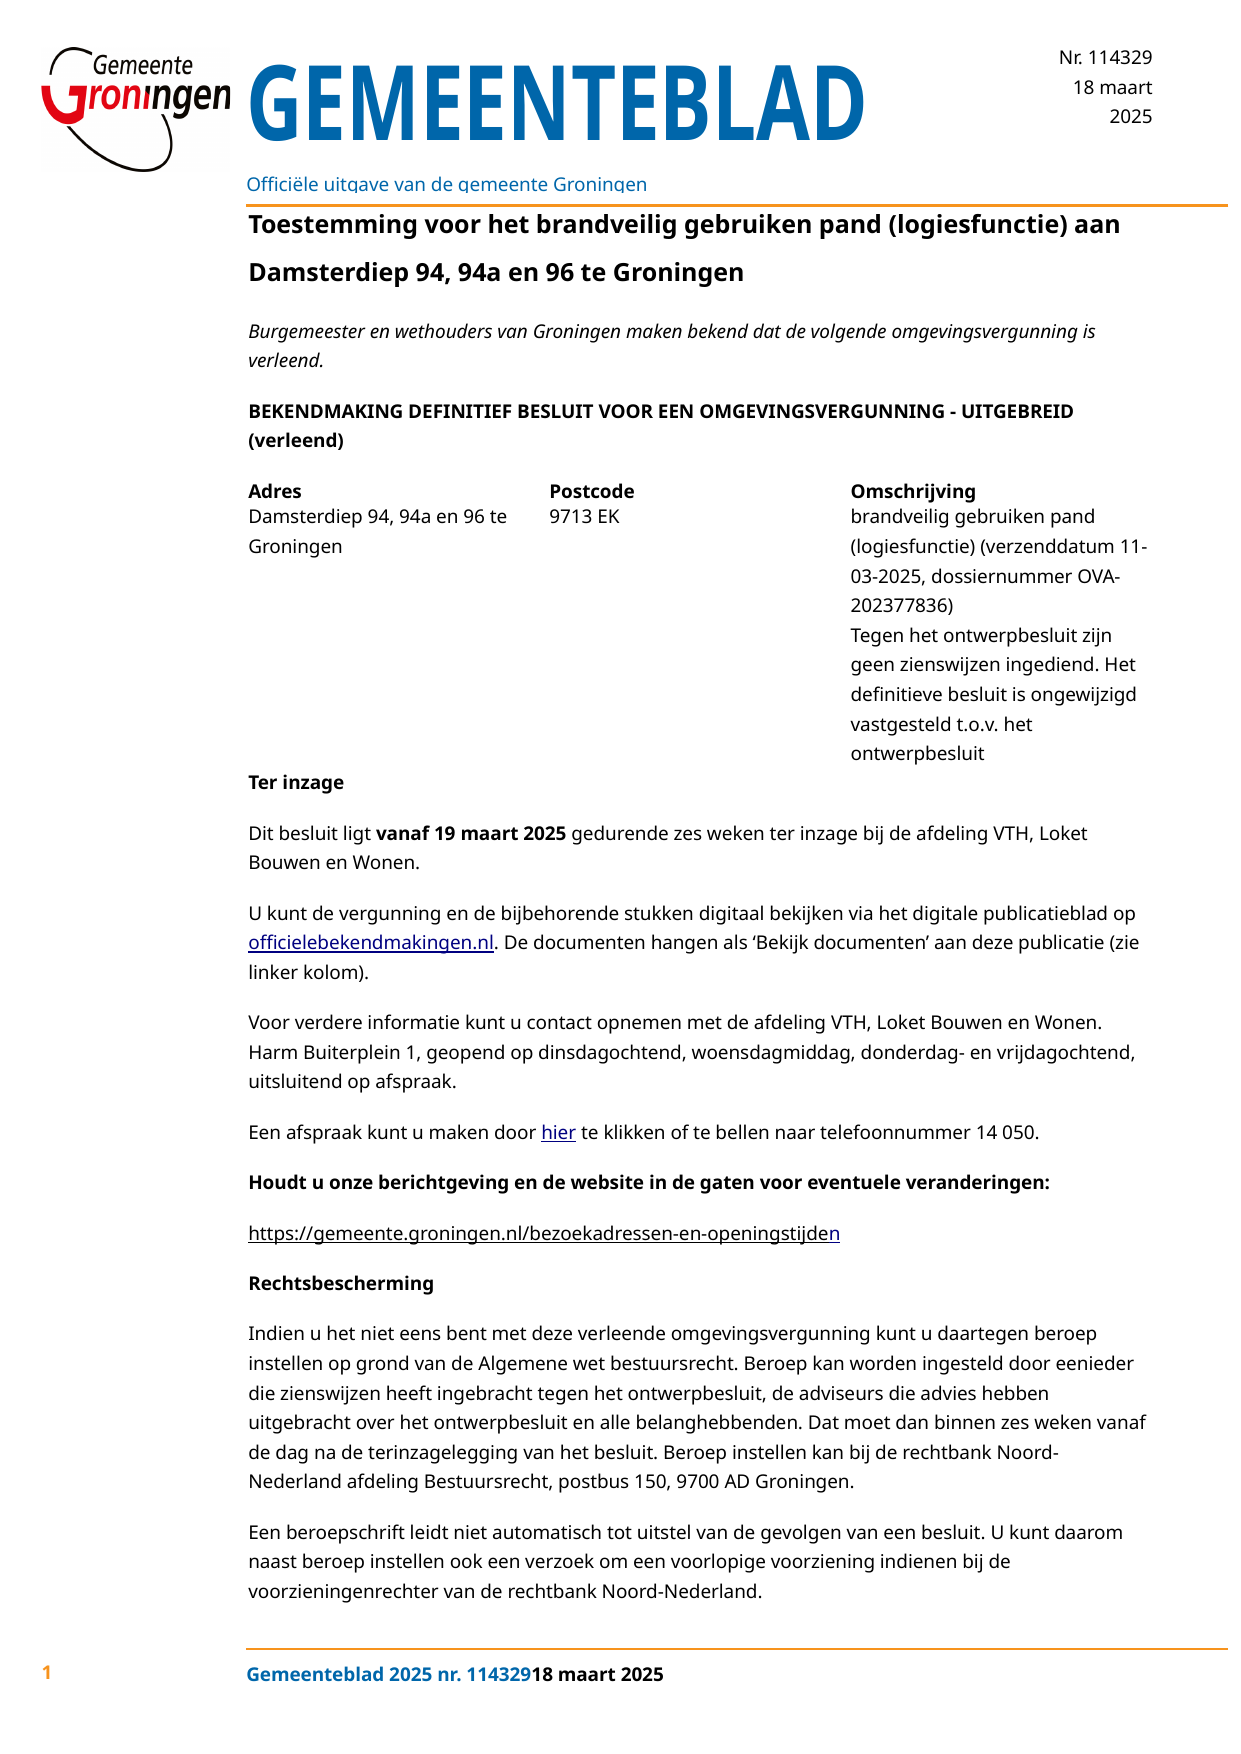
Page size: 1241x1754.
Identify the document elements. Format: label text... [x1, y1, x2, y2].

text Dit besluit ligt vanaf 19 maart 2025 gedurende zes weken ter inzage bij de afdeling VTH, Loket Bouwen en Wonen. [248, 820, 1152, 875]
table_cell 9713 EK [549, 504, 850, 766]
text Een afspraak kunt u maken door hier te klikken of te bellen naar telefoonnummer 14 050. [248, 1119, 1152, 1145]
table_header Postcode [549, 478, 850, 504]
text U kunt de vergunning en de bijbehorende stukken digitaal bekijken via het digitale publicatieblad op officielebekendmakingen.nl. De documenten hangen als ‘Bekijk documenten’ aan deze publicatie (zie linker kolom). [248, 900, 1152, 985]
text Toestemming voor het brandveilig gebruiken pand (logiesfunctie) aan Damsterdiep 94, 94a en 96 te Groningen [248, 207, 1152, 288]
table_cell brandveilig gebruiken pand (logiesfunctie) (verzenddatum 11-03-2025, dossiernummer OVA-202377836) Tegen het ontwerpbesluit zijn geen zienswijzen ingediend. Het definitieve besluit is ongewijzigd vastgesteld t.o.v. het ontwerpbesluit [850, 504, 1152, 766]
text Houdt u onze berichtgeving en de website in de gaten voor eventuele veranderingen: [248, 1169, 1152, 1195]
text https://gemeente.groningen.nl/bezoekadressen-en-openingstijden [248, 1220, 1152, 1246]
picture [41, 47, 231, 172]
table_header Omschrijving [850, 478, 1152, 504]
text BEKENDMAKING DEFINITIEF BESLUIT VOOR EEN OMGEVINGSVERGUNNING - UITGEBREID (verleend) [248, 398, 1152, 453]
table_header Adres [248, 478, 549, 504]
text Rechtsbescherming [248, 1270, 1152, 1296]
text Burgemeester en wethouders van Groningen maken bekend dat de volgende omgevingsvergunning is verleend. [248, 318, 1152, 373]
table_cell Damsterdiep 94, 94a en 96 te Groningen [248, 504, 549, 766]
text Ter inzage [248, 769, 1152, 795]
text Een beroepschrift leidt niet automatisch tot uitstel van de gevolgen van een besluit. U kunt daarom naast beroep instellen ook een verzoek om een voorlopige voorziening indienen bij de voorzieningenrechter van de rechtbank Noord-Nederland. [248, 1519, 1152, 1604]
text Voor verdere informatie kunt u contact opnemen met de afdeling VTH, Loket Bouwen en Wonen. Harm Buiterplein 1, geopend op dinsdagochtend, woensdagmiddag, donderdag- en vrijdagochtend, uitsluitend op afspraak. [248, 1009, 1152, 1094]
text Indien u het niet eens bent met deze verleende omgevingsvergunning kunt u daartegen beroep instellen op grond van de Algemene wet bestuursrecht. Beroep kan worden ingesteld door eenieder die zienswijzen heeft ingebracht tegen het ontwerpbesluit, de adviseurs die advies hebben uitgebracht over het ontwerpbesluit en alle belanghebbenden. Dat moet dan binnen zes weken vanaf de dag na de terinzagelegging van het besluit. Beroep instellen kan bij de rechtbank Noord-Nederland afdeling Bestuursrecht, postbus 150, 9700 AD Groningen. [248, 1321, 1152, 1494]
